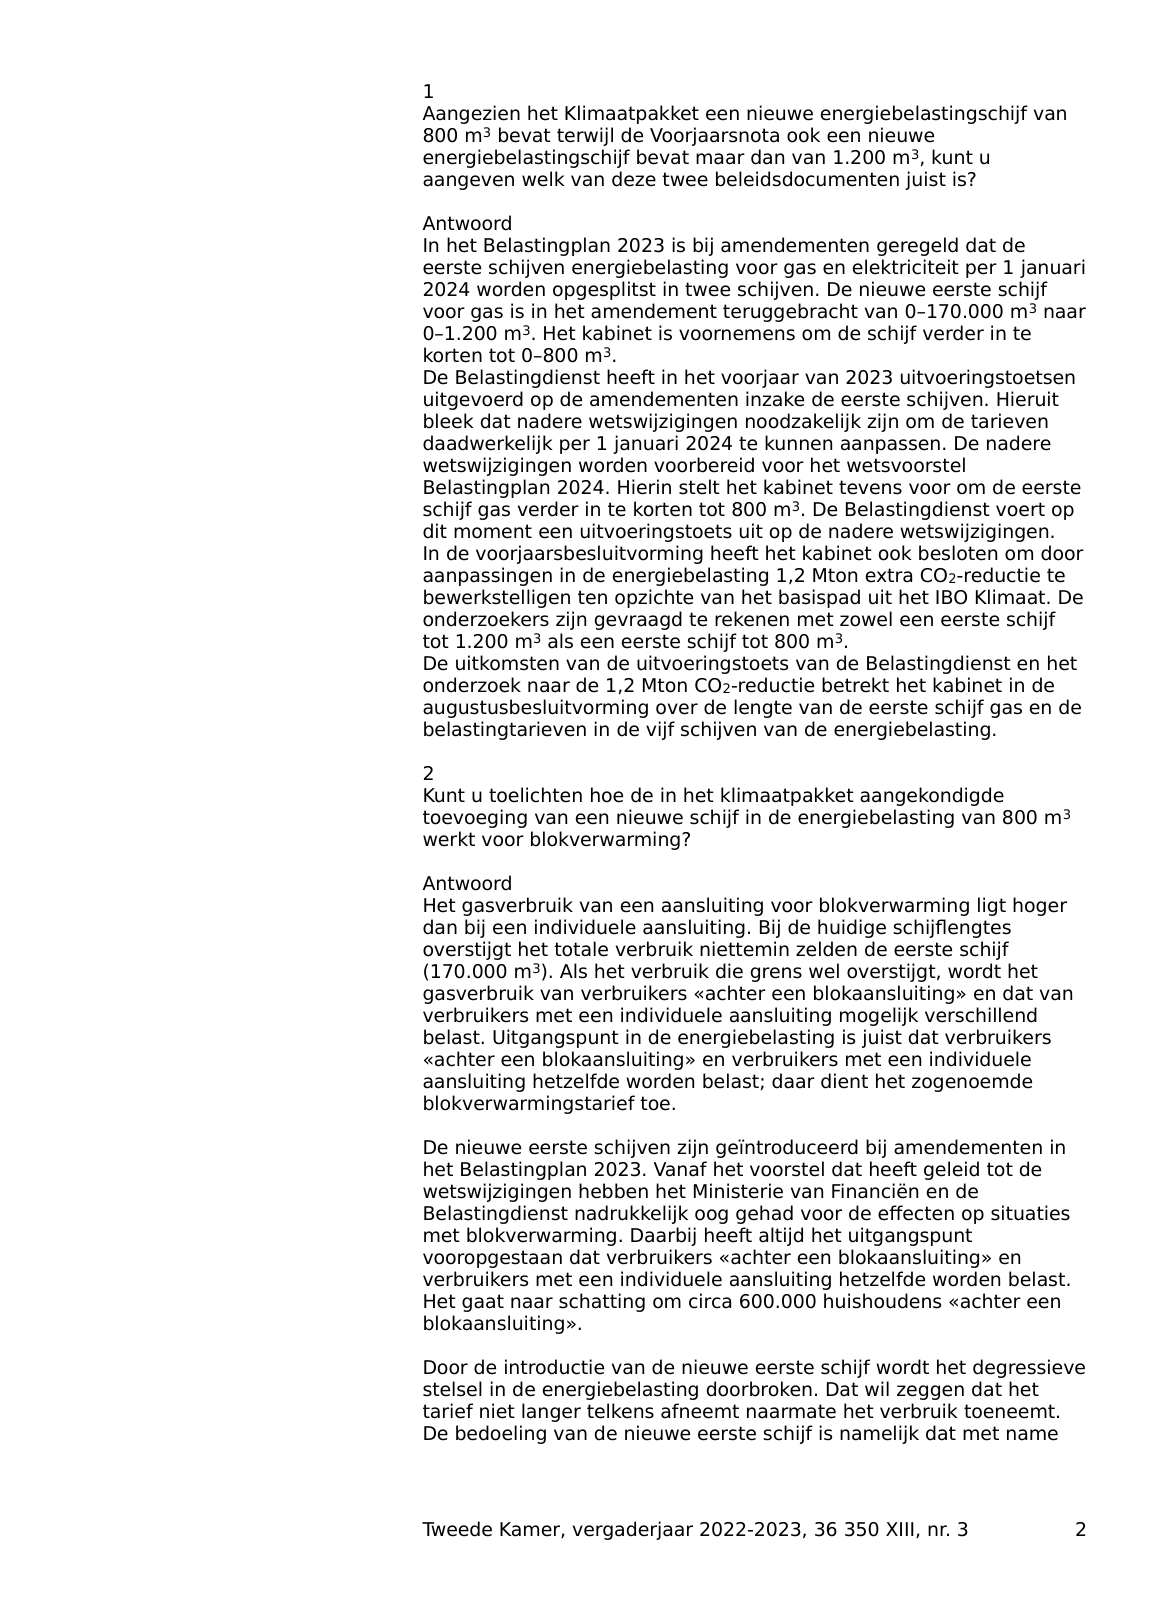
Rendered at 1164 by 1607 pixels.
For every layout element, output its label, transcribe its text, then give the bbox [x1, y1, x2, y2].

text In het Belastingplan 2023 is bij amendementen geregeld dat de eerste schijven energiebelasting voor gas en elektriciteit per 1 januari 2024 worden opgesplitst in twee schijven. De nieuwe eerste schijf voor gas is in het amendement teruggebracht van 0–170.000 m3 naar 0–1.200 m3. Het kabinet is voornemens om de schijf verder in te korten tot 0–800 m3. [422, 235, 1087, 367]
text Kunt u toelichten hoe de in het klimaatpakket aangekondigde toevoeging van een nieuwe schijf in de energiebelasting van 800 m3 werkt voor blokverwarming? [422, 785, 1087, 851]
text Het gasverbruik van een aansluiting voor blokverwarming ligt hoger dan bij een individuele aansluiting. Bij de huidige schijflengtes overstijgt het totale verbruik niettemin zelden de eerste schijf (170.000 m3). Als het verbruik die grens wel overstijgt, wordt het gasverbruik van verbruikers «achter een blokaansluiting» en dat van verbruikers met een individuele aansluiting mogelijk verschillend belast. Uitgangspunt in de energiebelasting is juist dat verbruikers «achter een blokaansluiting» en verbruikers met een individuele aansluiting hetzelfde worden belast; daar dient het zogenoemde blokverwarmingstarief toe. [422, 895, 1087, 1115]
text 2 [422, 763, 1087, 785]
text Antwoord [422, 873, 1087, 895]
text De uitkomsten van de uitvoeringstoets van de Belastingdienst en het onderzoek naar de 1,2 Mton CO2-reductie betrekt het kabinet in de augustusbesluitvorming over de lengte van de eerste schijf gas en de belastingtarieven in de vijf schijven van de energiebelasting. [422, 653, 1087, 741]
text In de voorjaarsbesluitvorming heeft het kabinet ook besloten om door aanpassingen in de energiebelasting 1,2 Mton extra CO2-reductie te bewerkstelligen ten opzichte van het basispad uit het IBO Klimaat. De onderzoekers zijn gevraagd te rekenen met zowel een eerste schijf tot 1.200 m3 als een eerste schijf tot 800 m3. [422, 543, 1087, 653]
text Antwoord [422, 213, 1087, 235]
text 1 [422, 81, 1087, 103]
text Door de introductie van de nieuwe eerste schijf wordt het degressieve stelsel in de energiebelasting doorbroken. Dat wil zeggen dat het tarief niet langer telkens afneemt naarmate het verbruik toeneemt. De bedoeling van de nieuwe eerste schijf is namelijk dat met name [422, 1357, 1087, 1445]
text De Belastingdienst heeft in het voorjaar van 2023 uitvoeringstoetsen uitgevoerd op de amendementen inzake de eerste schijven. Hieruit bleek dat nadere wetswijzigingen noodzakelijk zijn om de tarieven daadwerkelijk per 1 januari 2024 te kunnen aanpassen. De nadere wetswijzigingen worden voorbereid voor het wetsvoorstel Belastingplan 2024. Hierin stelt het kabinet tevens voor om de eerste schijf gas verder in te korten tot 800 m3. De Belastingdienst voert op dit moment een uitvoeringstoets uit op de nadere wetswijzigingen. [422, 367, 1087, 543]
text Aangezien het Klimaatpakket een nieuwe energiebelastingschijf van 800 m3 bevat terwijl de Voorjaarsnota ook een nieuwe energiebelastingschijf bevat maar dan van 1.200 m3, kunt u aangeven welk van deze twee beleidsdocumenten juist is? [422, 103, 1087, 191]
text De nieuwe eerste schijven zijn geïntroduceerd bij amendementen in het Belastingplan 2023. Vanaf het voorstel dat heeft geleid tot de wetswijzigingen hebben het Ministerie van Financiën en de Belastingdienst nadrukkelijk oog gehad voor de effecten op situaties met blokverwarming. Daarbij heeft altijd het uitgangspunt vooropgestaan dat verbruikers «achter een blokaansluiting» en verbruikers met een individuele aansluiting hetzelfde worden belast. Het gaat naar schatting om circa 600.000 huishoudens «achter een blokaansluiting». [422, 1137, 1087, 1335]
